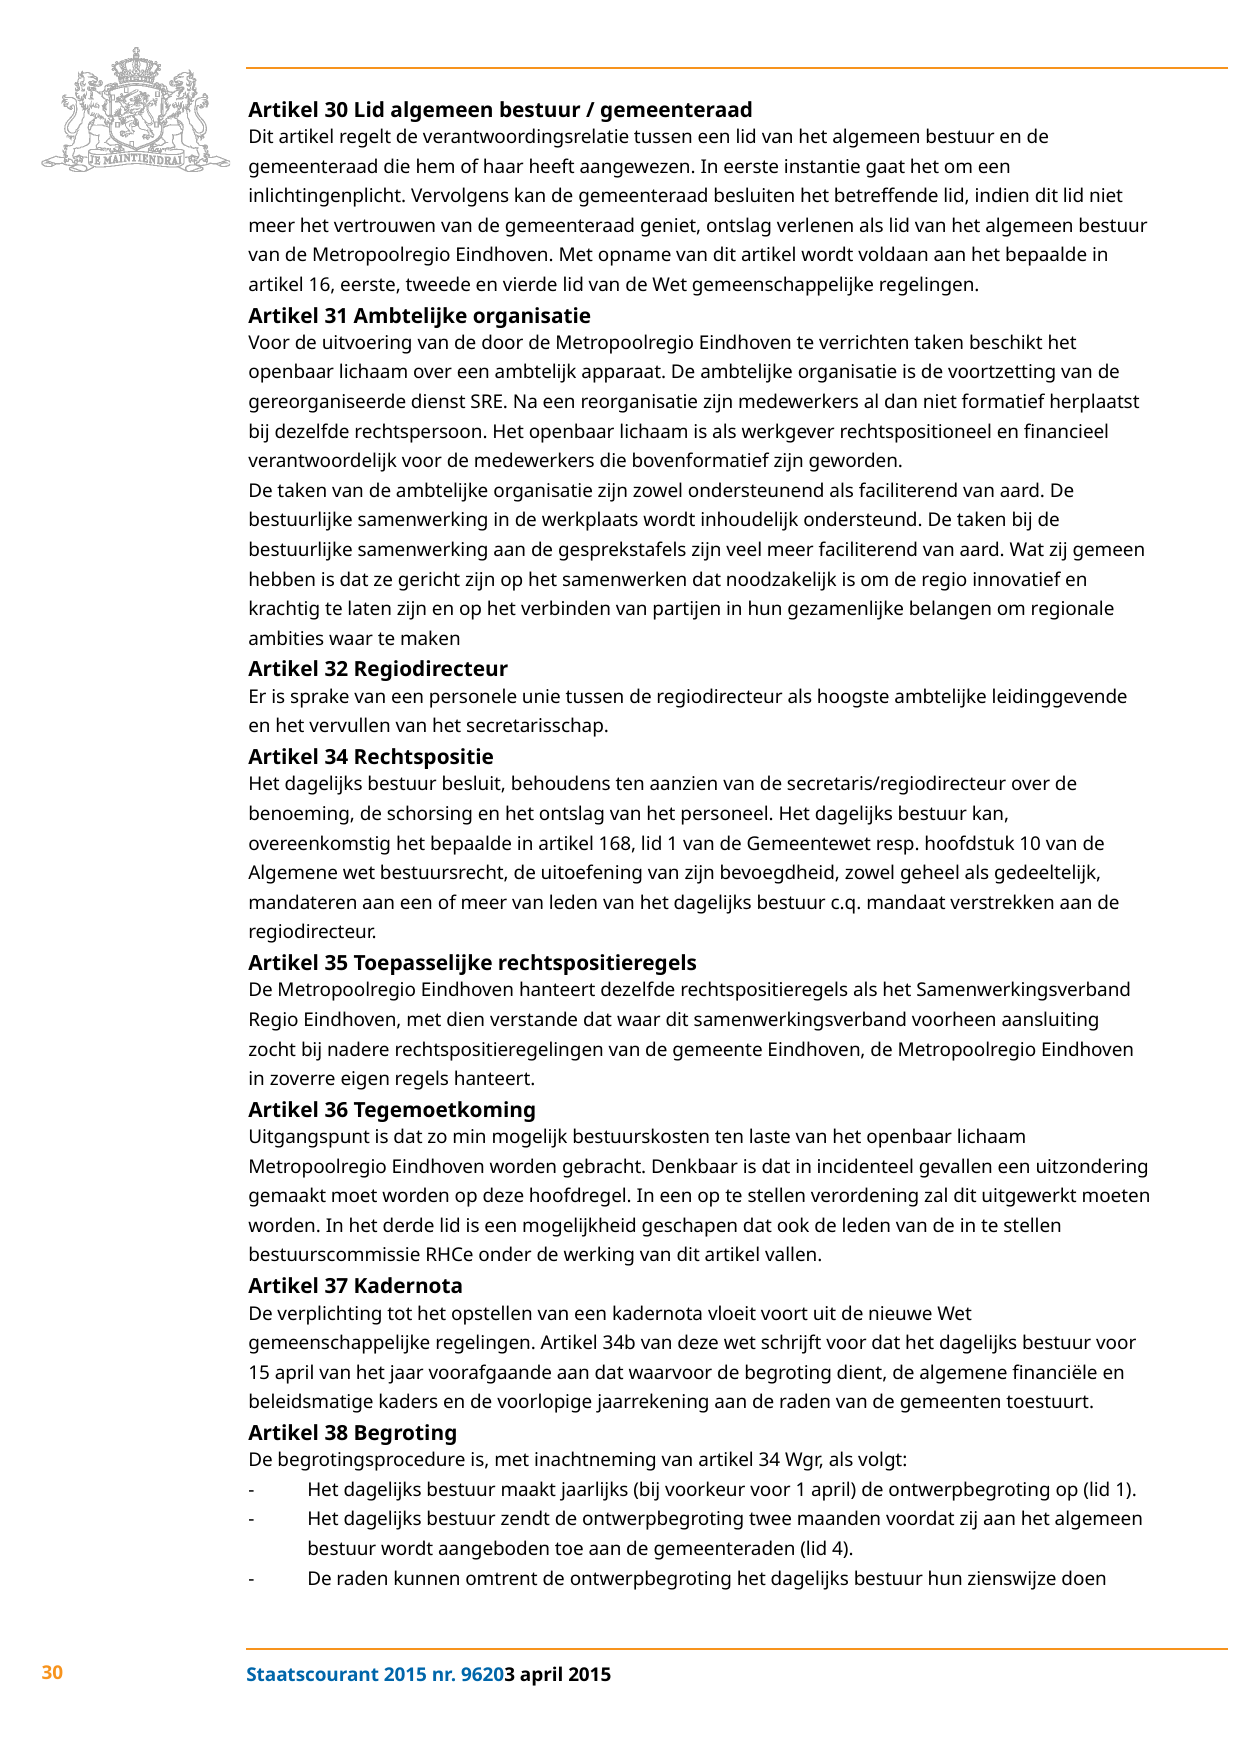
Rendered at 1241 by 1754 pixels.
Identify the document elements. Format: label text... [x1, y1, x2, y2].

text Uitgangspunt is dat zo min mogelijk bestuurskosten ten laste van het openbaar lichaam Metropoolregio Eindhoven worden gebracht. Denkbaar is dat in incidenteel gevallen een uitzondering gemaakt moet worden op deze hoofdregel. In een op te stellen verordening zal dit uitgewerkt moeten worden. In het derde lid is een mogelijkheid geschapen dat ook de leden van de in te stellen bestuurscommissie RHCe onder de werking van dit artikel vallen. [248, 1123, 1152, 1267]
text Artikel 36 Tegemoetkoming [248, 1095, 1152, 1123]
text Artikel 32 Regiodirecteur [248, 654, 1152, 683]
text Artikel 38 Begroting [248, 1418, 1152, 1446]
text Artikel 31 Ambtelijke organisatie [248, 301, 1152, 329]
text Artikel 30 Lid algemeen bestuur / gemeenteraad [248, 95, 1152, 123]
list De raden kunnen omtrent de ontwerpbegroting het dagelijks bestuur hun zienswijze doen [248, 1565, 1152, 1591]
text Er is sprake van een personele unie tussen de regiodirecteur als hoogste ambtelijke leidinggevende en het vervullen van het secretarisschap. [248, 683, 1152, 738]
text Artikel 35 Toepasselijke rechtspositieregels [248, 948, 1152, 977]
text Voor de uitvoering van de door de Metropoolregio Eindhoven te verrichten taken beschikt het openbaar lichaam over een ambtelijk apparaat. De ambtelijke organisatie is de voortzetting van de gereorganiseerde dienst SRE. Na een reorganisatie zijn medewerkers al dan niet formatief herplaatst bij dezelfde rechtspersoon. Het openbaar lichaam is als werkgever rechtspositioneel en financieel verantwoordelijk voor de medewerkers die bovenformatief zijn geworden. [248, 329, 1152, 473]
text De taken van de ambtelijke organisatie zijn zowel ondersteunend als faciliterend van aard. De bestuurlijke samenwerking in de werkplaats wordt inhoudelijk ondersteund. De taken bij de bestuurlijke samenwerking aan de gesprekstafels zijn veel meer faciliterend van aard. Wat zij gemeen hebben is dat ze gericht zijn op het samenwerken dat noodzakelijk is om de regio innovatief en krachtig te laten zijn en op het verbinden van partijen in hun gezamenlijke belangen om regionale ambities waar te maken [248, 477, 1152, 651]
text Artikel 34 Rechtspositie [248, 742, 1152, 771]
text Dit artikel regelt de verantwoordingsrelatie tussen een lid van het algemeen bestuur en de gemeenteraad die hem of haar heeft aangewezen. In eerste instantie gaat het om een inlichtingenplicht. Vervolgens kan de gemeenteraad besluiten het betreffende lid, indien dit lid niet meer het vertrouwen van de gemeenteraad geniet, ontslag verlenen als lid van het algemeen bestuur van de Metropoolregio Eindhoven. Met opname van dit artikel wordt voldaan aan het bepaalde in artikel 16, eerste, tweede en vierde lid van de Wet gemeenschappelijke regelingen. [248, 123, 1152, 297]
text De verplichting tot het opstellen van een kadernota vloeit voort uit de nieuwe Wet gemeenschappelijke regelingen. Artikel 34b van deze wet schrijft voor dat het dagelijks bestuur voor 15 april van het jaar voorafgaande aan dat waarvoor de begroting dient, de algemene financiële en beleidsmatige kaders en de voorlopige jaarrekening aan de raden van de gemeenten toestuurt. [248, 1300, 1152, 1414]
text De begrotingsprocedure is, met inachtneming van artikel 34 Wgr, als volgt: [248, 1446, 1152, 1472]
text Artikel 37 Kadernota [248, 1271, 1152, 1300]
text Het dagelijks bestuur besluit, behoudens ten aanzien van de secretaris/regiodirecteur over de benoeming, de schorsing en het ontslag van het personeel. Het dagelijks bestuur kan, overeenkomstig het bepaalde in artikel 168, lid 1 van de Gemeentewet resp. hoofdstuk 10 van de Algemene wet bestuursrecht, de uitoefening van zijn bevoegdheid, zowel geheel als gedeeltelijk, mandateren aan een of meer van leden van het dagelijks bestuur c.q. mandaat verstrekken aan de regiodirecteur. [248, 771, 1152, 944]
list Het dagelijks bestuur maakt jaarlijks (bij voorkeur voor 1 april) de ontwerpbegroting op (lid 1). [248, 1476, 1152, 1502]
picture [41, 47, 231, 172]
text De Metropoolregio Eindhoven hanteert dezelfde rechtspositieregels als het Samenwerkingsverband Regio Eindhoven, met dien verstande dat waar dit samenwerkingsverband voorheen aansluiting zocht bij nadere rechtspositieregelingen van de gemeente Eindhoven, de Metropoolregio Eindhoven in zoverre eigen regels hanteert. [248, 977, 1152, 1091]
list Het dagelijks bestuur zendt de ontwerpbegroting twee maanden voordat zij aan het algemeen bestuur wordt aangeboden toe aan de gemeenteraden (lid 4). [248, 1506, 1152, 1561]
